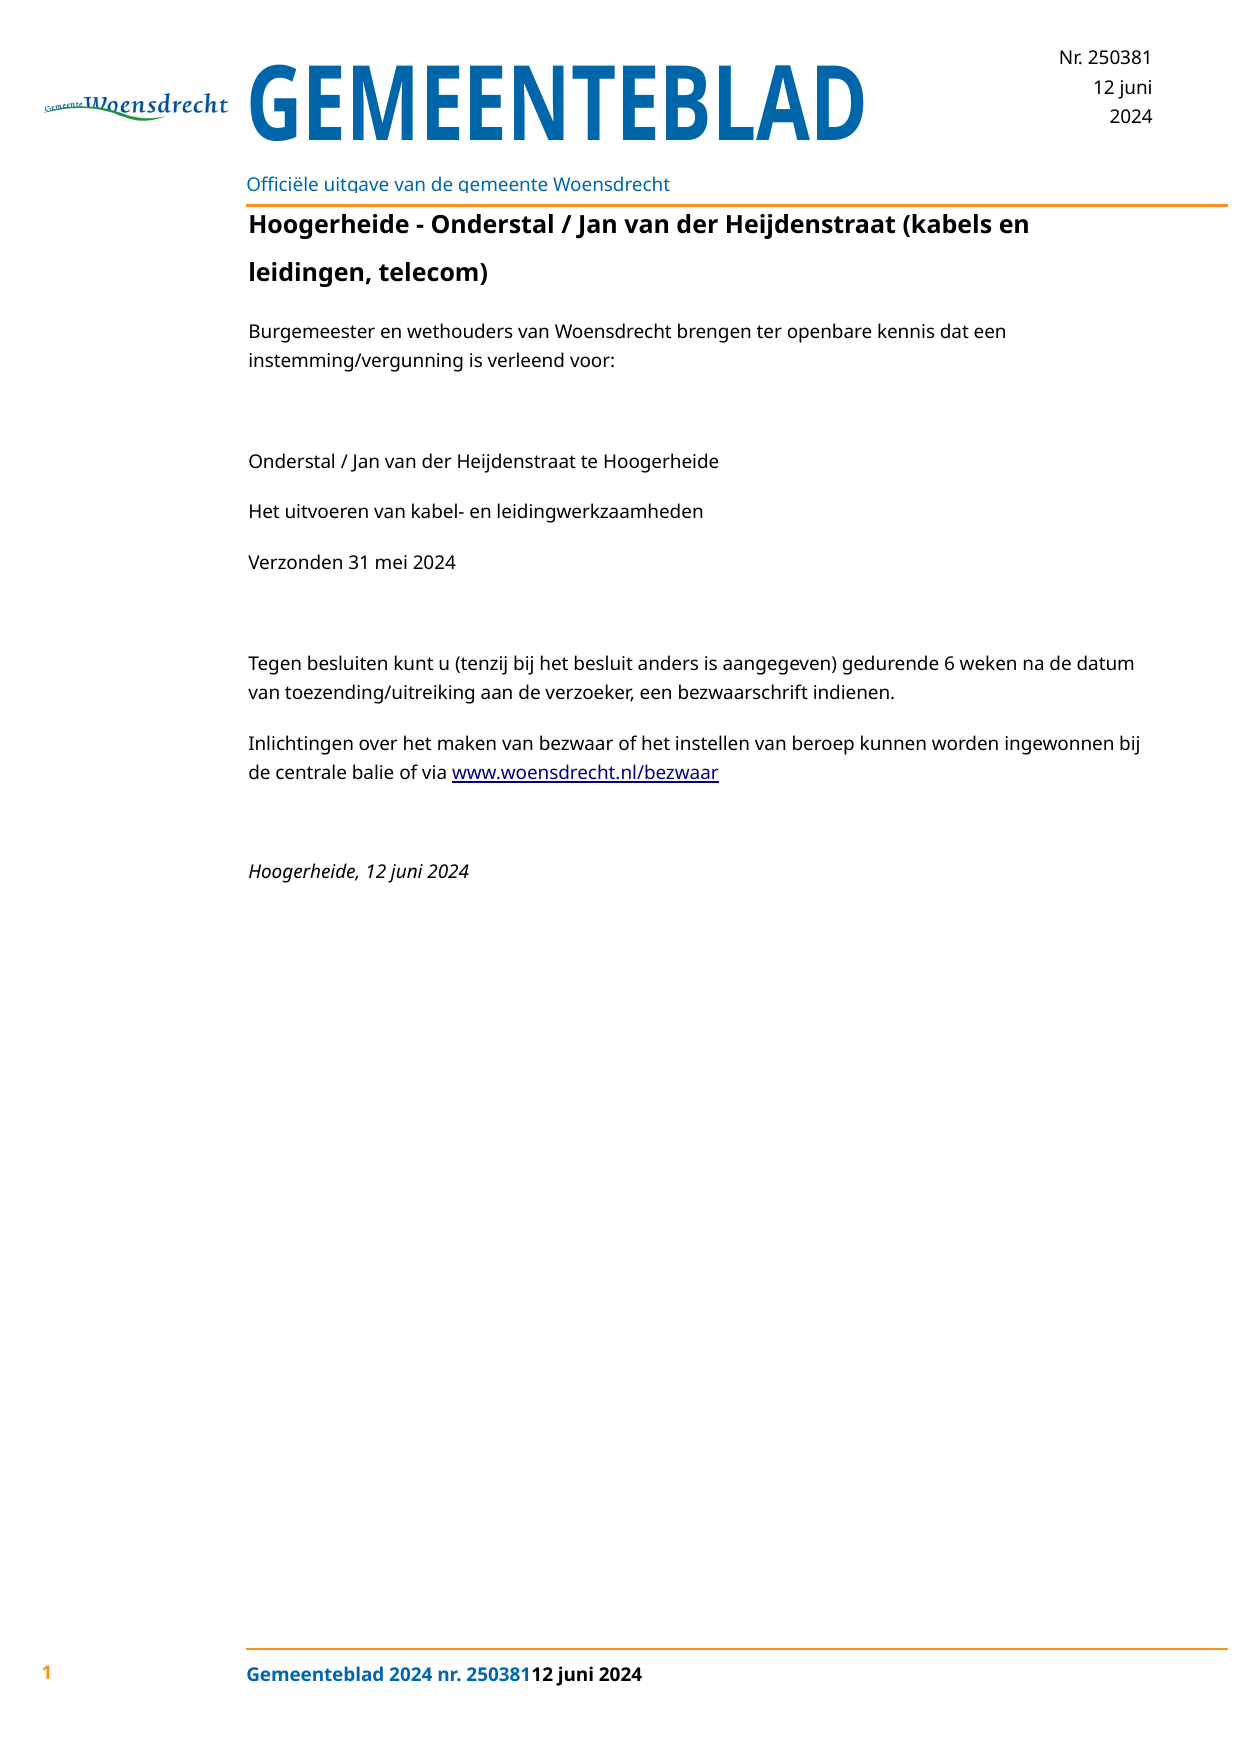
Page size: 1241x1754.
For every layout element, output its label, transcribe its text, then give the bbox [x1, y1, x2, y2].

text Tegen besluiten kunt u (tenzij bij het besluit anders is aangegeven) gedurende 6 weken na de datum van toezending/uitreiking aan de verzoeker, een bezwaarschrift indienen. [248, 650, 1152, 705]
text Onderstal / Jan van der Heijdenstraat te Hoogerheide [248, 448, 1152, 474]
text Verzonden 31 mei 2024 [248, 549, 1152, 575]
text Burgemeester en wethouders van Woensdrecht brengen ter openbare kennis dat een instemming/vergunning is verleend voor: [248, 318, 1152, 373]
text Het uitvoeren van kabel- en leidingwerkzaamheden [248, 499, 1152, 524]
text Inlichtingen over het maken van bezwaar of het instellen van beroep kunnen worden ingewonnen bij de centrale balie of via www.woensdrecht.nl/bezwaar [248, 730, 1152, 785]
picture [41, 47, 231, 172]
text Hoogerheide - Onderstal / Jan van der Heijdenstraat (kabels en leidingen, telecom) [248, 207, 1152, 288]
text Hoogerheide, 12 juni 2024 [248, 858, 1152, 883]
